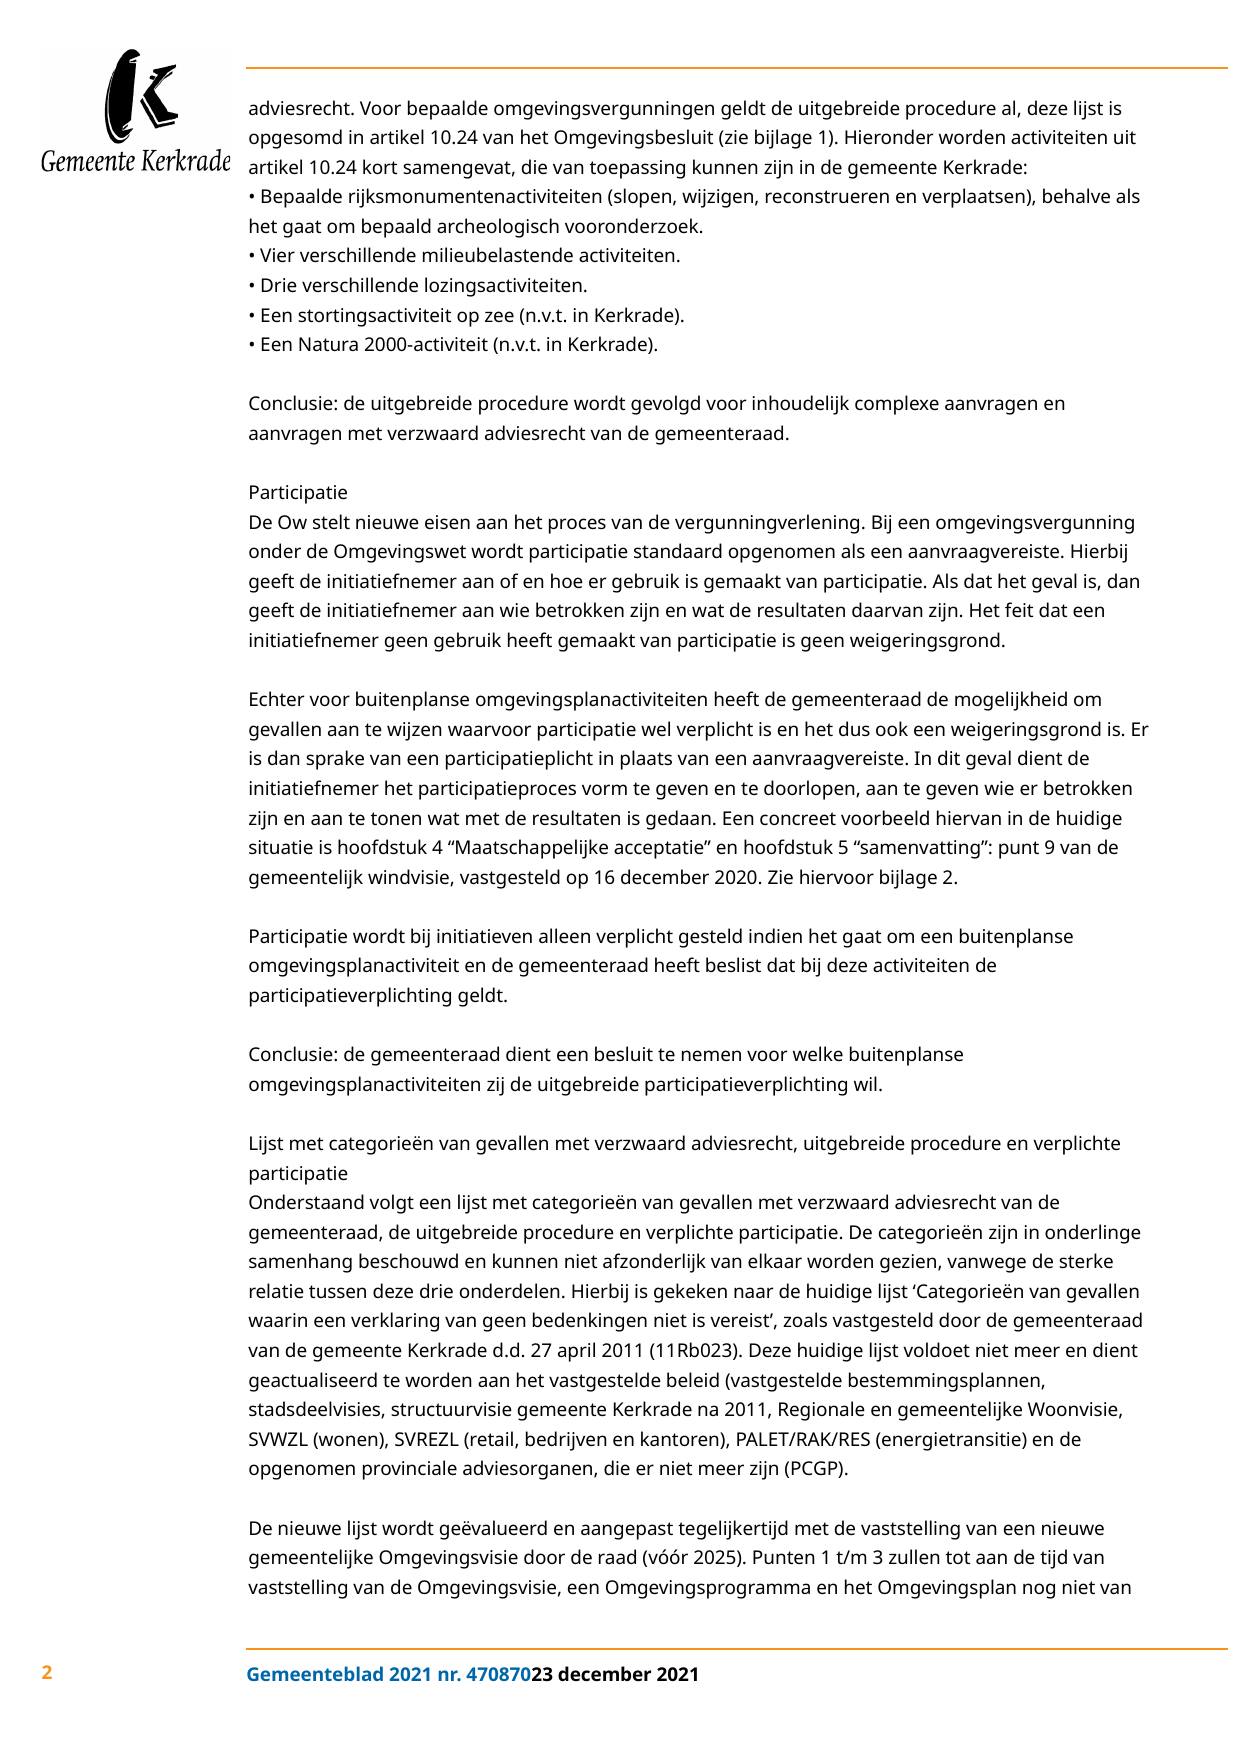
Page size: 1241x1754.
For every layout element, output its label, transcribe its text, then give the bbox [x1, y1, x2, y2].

text Conclusie: de gemeenteraad dient een besluit te nemen voor welke buitenplanse omgevingsplanactiviteiten zij de uitgebreide participatieverplichting wil. [248, 1041, 1152, 1097]
text De nieuwe lijst wordt geëvalueerd en aangepast tegelijkertijd met de vaststelling van een nieuwe gemeentelijke Omgevingsvisie door de raad (vóór 2025). Punten 1 t/m 3 zullen tot aan de tijd van vaststelling van de Omgevingsvisie, een Omgevingsprogramma en het Omgevingsplan nog niet van [248, 1515, 1152, 1600]
text Conclusie: de uitgebreide procedure wordt gevolgd voor inhoudelijk complexe aanvragen en aanvragen met verzwaard adviesrecht van de gemeenteraad. [248, 391, 1152, 446]
text Lijst met categorieën van gevallen met verzwaard adviesrecht, uitgebreide procedure en verplichte participatie [248, 1130, 1152, 1186]
text • Bepaalde rijksmonumentenactiviteiten (slopen, wijzigen, reconstrueren en verplaatsen), behalve als het gaat om bepaald archeologisch vooronderzoek. [248, 183, 1152, 239]
text Echter voor buitenplanse omgevingsplanactiviteiten heeft de gemeenteraad de mogelijkheid om gevallen aan te wijzen waarvoor participatie wel verplicht is en het dus ook een weigeringsgrond is. Er is dan sprake van een participatieplicht in plaats van een aanvraagvereiste. In dit geval dient de initiatiefnemer het participatieproces vorm te geven en te doorlopen, aan te geven wie er betrokken zijn en aan te tonen wat met de resultaten is gedaan. Een concreet voorbeeld hiervan in de huidige situatie is hoofdstuk 4 “Maatschappelijke acceptatie” en hoofdstuk 5 “samenvatting”: punt 9 van de gemeentelijk windvisie, vastgesteld op 16 december 2020. Zie hiervoor bijlage 2. [248, 686, 1152, 890]
text • Een Natura 2000-activiteit (n.v.t. in Kerkrade). [248, 331, 1152, 357]
text Participatie [248, 479, 1152, 505]
picture [41, 47, 231, 172]
text De Ow stelt nieuwe eisen aan het proces van de vergunningverlening. Bij een omgevingsvergunning onder de Omgevingswet wordt participatie standaard opgenomen als een aanvraagvereiste. Hierbij geeft de initiatiefnemer aan of en hoe er gebruik is gemaakt van participatie. Als dat het geval is, dan geeft de initiatiefnemer aan wie betrokken zijn en wat de resultaten daarvan zijn. Het feit dat een initiatiefnemer geen gebruik heeft gemaakt van participatie is geen weigeringsgrond. [248, 509, 1152, 653]
text • Drie verschillende lozingsactiviteiten. [248, 272, 1152, 298]
text adviesrecht. Voor bepaalde omgevingsvergunningen geldt de uitgebreide procedure al, deze lijst is opgesomd in artikel 10.24 van het Omgevingsbesluit (zie bijlage 1). Hieronder worden activiteiten uit artikel 10.24 kort samengevat, die van toepassing kunnen zijn in de gemeente Kerkrade: [248, 95, 1152, 180]
text • Een stortingsactiviteit op zee (n.v.t. in Kerkrade). [248, 302, 1152, 328]
text Onderstaand volgt een lijst met categorieën van gevallen met verzwaard adviesrecht van de gemeenteraad, de uitgebreide procedure en verplichte participatie. De categorieën zijn in onderlinge samenhang beschouwd en kunnen niet afzonderlijk van elkaar worden gezien, vanwege de sterke relatie tussen deze drie onderdelen. Hierbij is gekeken naar de huidige lijst ‘Categorieën van gevallen waarin een verklaring van geen bedenkingen niet is vereist’, zoals vastgesteld door de gemeenteraad van de gemeente Kerkrade d.d. 27 april 2011 (11Rb023). Deze huidige lijst voldoet niet meer en dient geactualiseerd te worden aan het vastgestelde beleid (vastgestelde bestemmingsplannen, stadsdeelvisies, structuurvisie gemeente Kerkrade na 2011, Regionale en gemeentelijke Woonvisie, SVWZL (wonen), SVREZL (retail, bedrijven en kantoren), PALET/RAK/RES (energietransitie) en de opgenomen provinciale adviesorganen, die er niet meer zijn (PCGP). [248, 1189, 1152, 1481]
text Participatie wordt bij initiatieven alleen verplicht gesteld indien het gaat om een buitenplanse omgevingsplanactiviteit en de gemeenteraad heeft beslist dat bij deze activiteiten de participatieverplichting geldt. [248, 923, 1152, 1008]
text • Vier verschillende milieubelastende activiteiten. [248, 243, 1152, 268]
